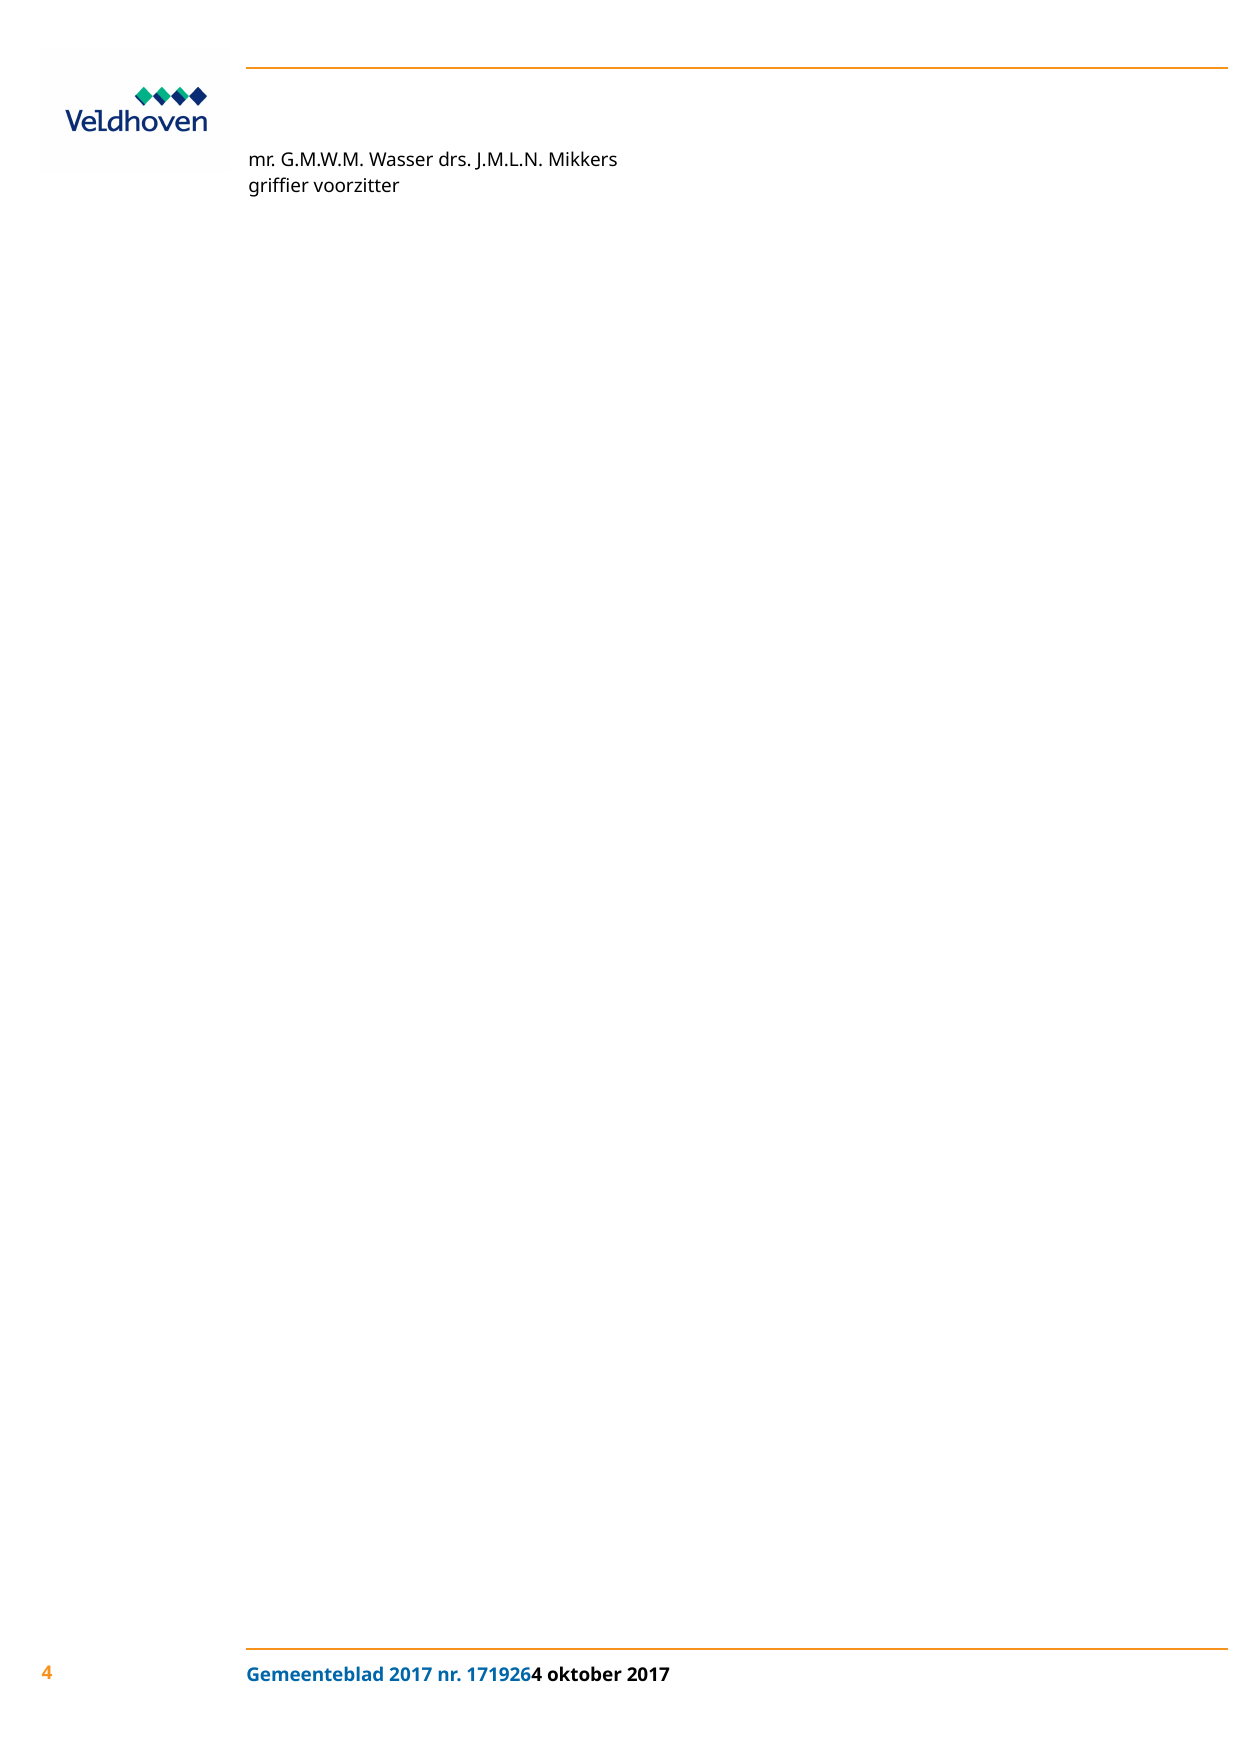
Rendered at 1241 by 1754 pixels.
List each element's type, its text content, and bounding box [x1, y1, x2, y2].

picture [41, 47, 231, 172]
text mr. G.M.W.M. Wasser drs. J.M.L.N. Mikkers [248, 146, 1152, 172]
text griffier voorzitter [248, 172, 1152, 198]
